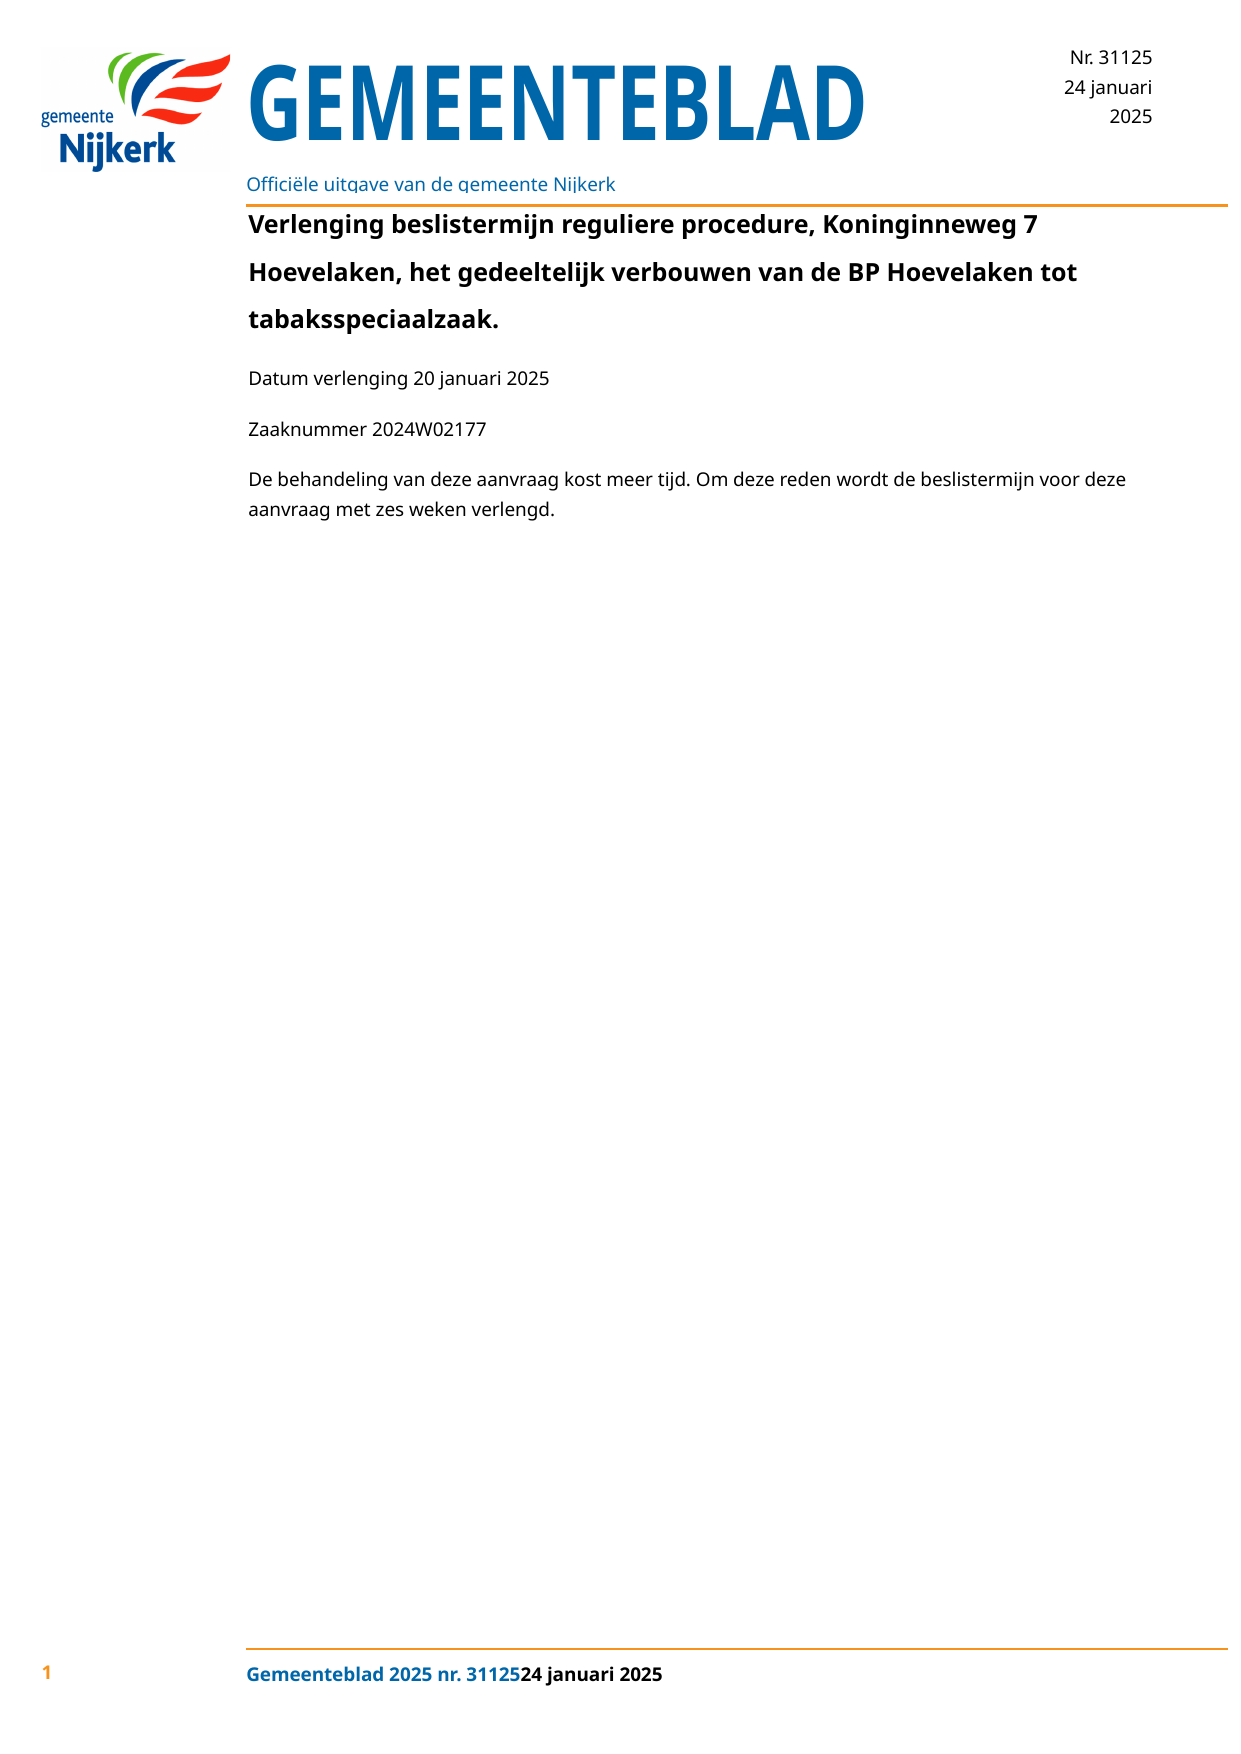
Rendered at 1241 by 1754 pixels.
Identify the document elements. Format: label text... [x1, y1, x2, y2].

text Datum verlenging 20 januari 2025 [248, 366, 1152, 391]
text De behandeling van deze aanvraag kost meer tijd. Om deze reden wordt de beslistermijn voor deze aanvraag met zes weken verlengd. [248, 466, 1152, 522]
text Verlenging beslistermijn reguliere procedure, Koninginneweg 7 Hoevelaken, het gedeeltelijk verbouwen van de BP Hoevelaken tot tabaksspeciaalzaak. [248, 207, 1152, 336]
text Zaaknummer 2024W02177 [248, 416, 1152, 442]
picture [41, 47, 231, 172]
